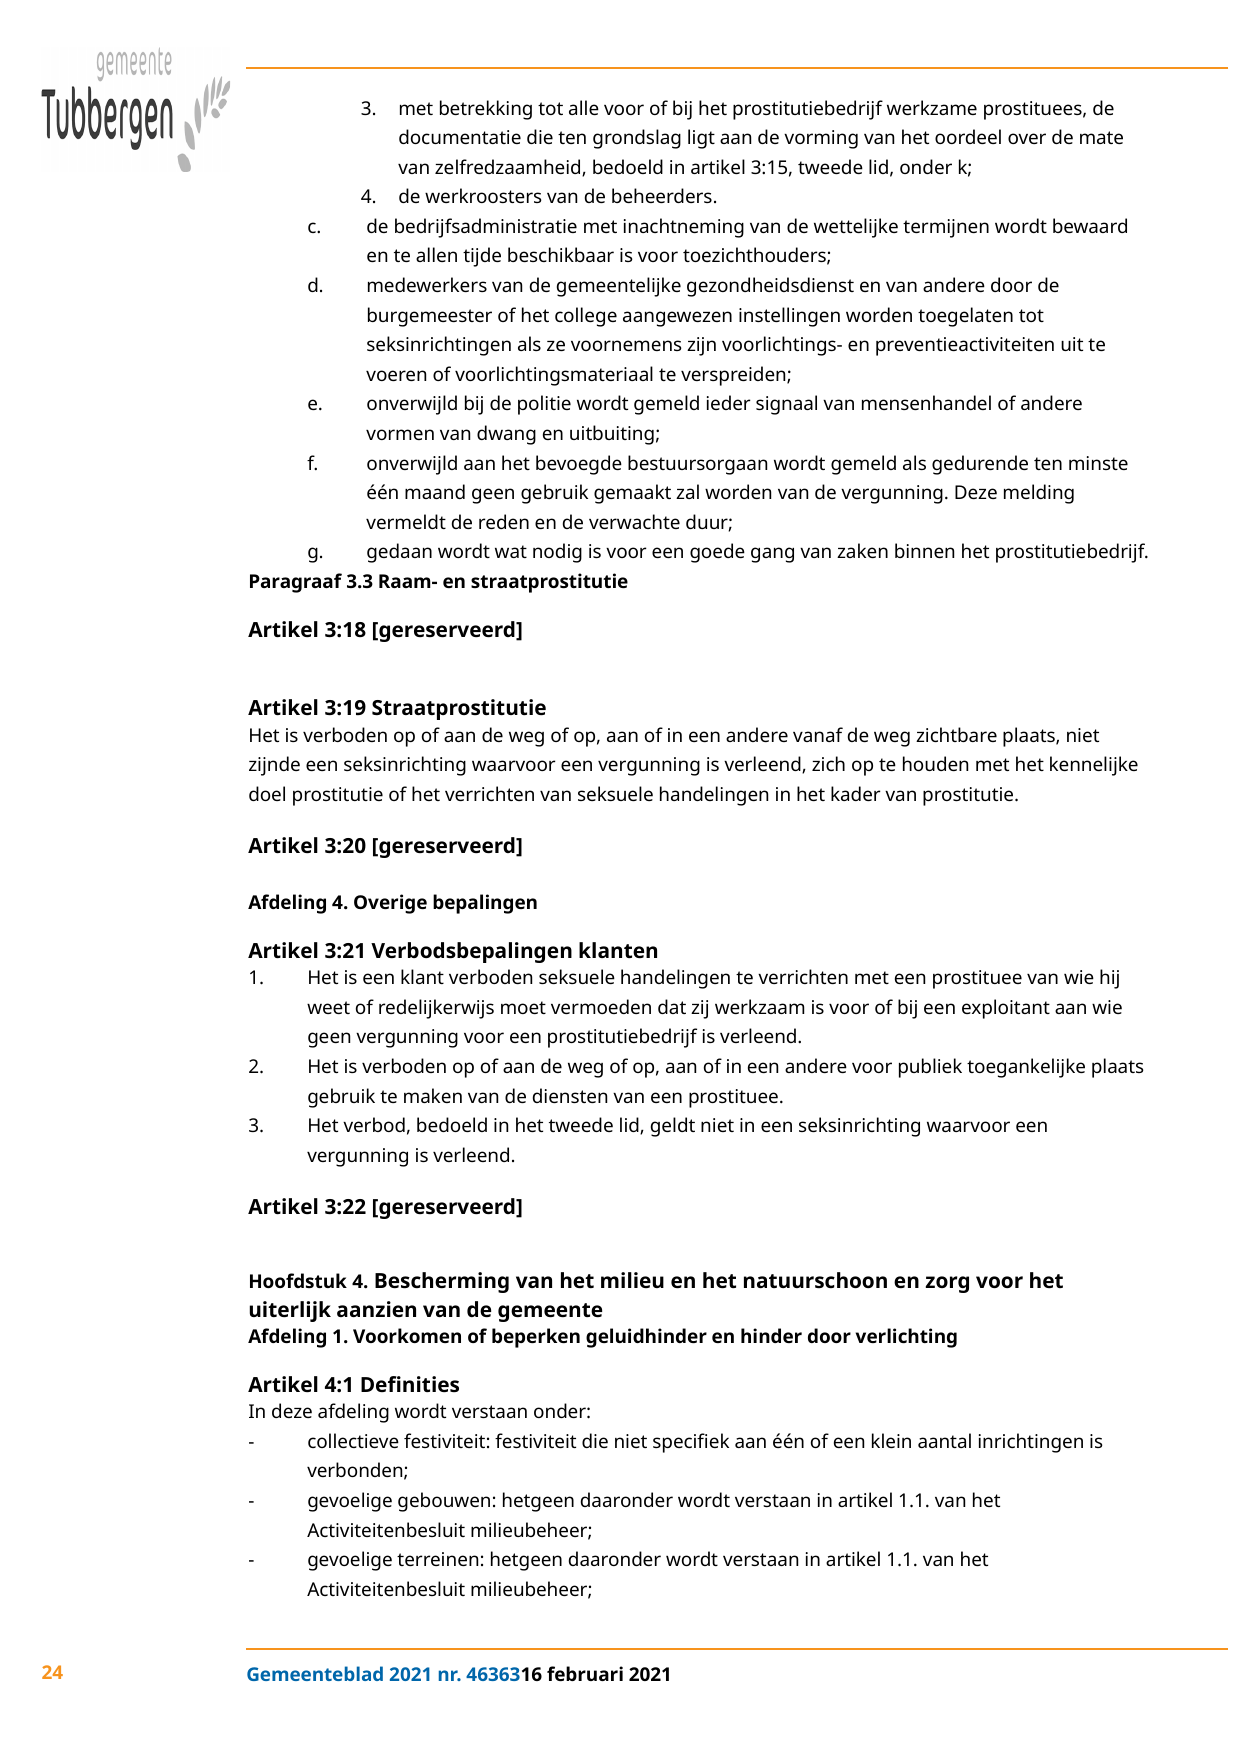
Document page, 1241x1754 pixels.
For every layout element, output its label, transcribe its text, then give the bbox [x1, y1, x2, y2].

list Het verbod, bedoeld in het tweede lid, geldt niet in een seksinrichting waarvoor een vergunning is verleend. [248, 1112, 1152, 1168]
list Het is een klant verboden seksuele handelingen te verrichten met een prostituee van wie hij weet of redelijkerwijs moet vermoeden dat zij werkzaam is voor of bij een exploitant aan wie geen vergunning voor een prostitutiebedrijf is verleend. [248, 964, 1152, 1049]
text Het is verboden op of aan de weg of op, aan of in een andere vanaf de weg zichtbare plaats, niet zijnde een seksinrichting waarvoor een vergunning is verleend, zich op te houden met het kennelijke doel prostitutie of het verrichten van seksuele handelingen in het kader van prostitutie. [248, 722, 1152, 807]
list collectieve festiviteit: festiviteit die niet specifiek aan één of een klein aantal inrichtingen is verbonden; [248, 1428, 1152, 1483]
text Hoofdstuk 4. Bescherming van het milieu en het natuurschoon en zorg voor het uiterlijk aanzien van de gemeente [248, 1267, 1152, 1323]
list gevoelige terreinen: hetgeen daaronder wordt verstaan in artikel 1.1. van het Activiteitenbesluit milieubeheer; [248, 1546, 1152, 1602]
picture [41, 47, 231, 172]
list onverwijld bij de politie wordt gemeld ieder signaal van mensenhandel of andere vormen van dwang en uitbuiting; [307, 391, 1152, 446]
text Artikel 3:20 [gereserveerd] [248, 832, 1152, 860]
list met betrekking tot alle voor of bij het prostitutiebedrijf werkzame prostituees, de documentatie die ten grondslag ligt aan de vorming van het oordeel over de mate van zelfredzaamheid, bedoeld in artikel 3:15, tweede lid, onder k; [361, 95, 1152, 180]
list de werkroosters van de beheerders. [361, 183, 1152, 209]
text Artikel 3:21 Verbodsbepalingen klanten [248, 936, 1152, 964]
text Artikel 4:1 Definities [248, 1370, 1152, 1398]
text In deze afdeling wordt verstaan onder: [248, 1398, 1152, 1424]
list gevoelige gebouwen: hetgeen daaronder wordt verstaan in artikel 1.1. van het Activiteitenbesluit milieubeheer; [248, 1487, 1152, 1542]
text Artikel 3:22 [gereserveerd] [248, 1192, 1152, 1221]
list Het is verboden op of aan de weg of op, aan of in een andere voor publiek toegankelijke plaats gebruik te maken van de diensten van een prostituee. [248, 1053, 1152, 1109]
list gedaan wordt wat nodig is voor een goede gang van zaken binnen het prostitutiebedrijf. [307, 538, 1152, 564]
text Afdeling 1. Voorkomen of beperken geluidhinder en hinder door verlichting [248, 1323, 1152, 1349]
list de bedrijfsadministratie met inachtneming van de wettelijke termijnen wordt bewaard en te allen tijde beschikbaar is voor toezichthouders; [307, 213, 1152, 268]
text Afdeling 4. Overige bepalingen [248, 889, 1152, 915]
list medewerkers van de gemeentelijke gezondheidsdienst en van andere door de burgemeester of het college aangewezen instellingen worden toegelaten tot seksinrichtingen als ze voornemens zijn voorlichtings- en preventieactiviteiten uit te voeren of voorlichtingsmateriaal te verspreiden; [307, 272, 1152, 387]
text Artikel 3:18 [gereserveerd] [248, 615, 1152, 643]
text Artikel 3:19 Straatprostitutie [248, 693, 1152, 722]
list onverwijld aan het bevoegde bestuursorgaan wordt gemeld als gedurende ten minste één maand geen gebruik gemaakt zal worden van de vergunning. Deze melding vermeldt de reden en de verwachte duur; [307, 450, 1152, 535]
text Paragraaf 3.3 Raam- en straatprostitutie [248, 568, 1152, 594]
